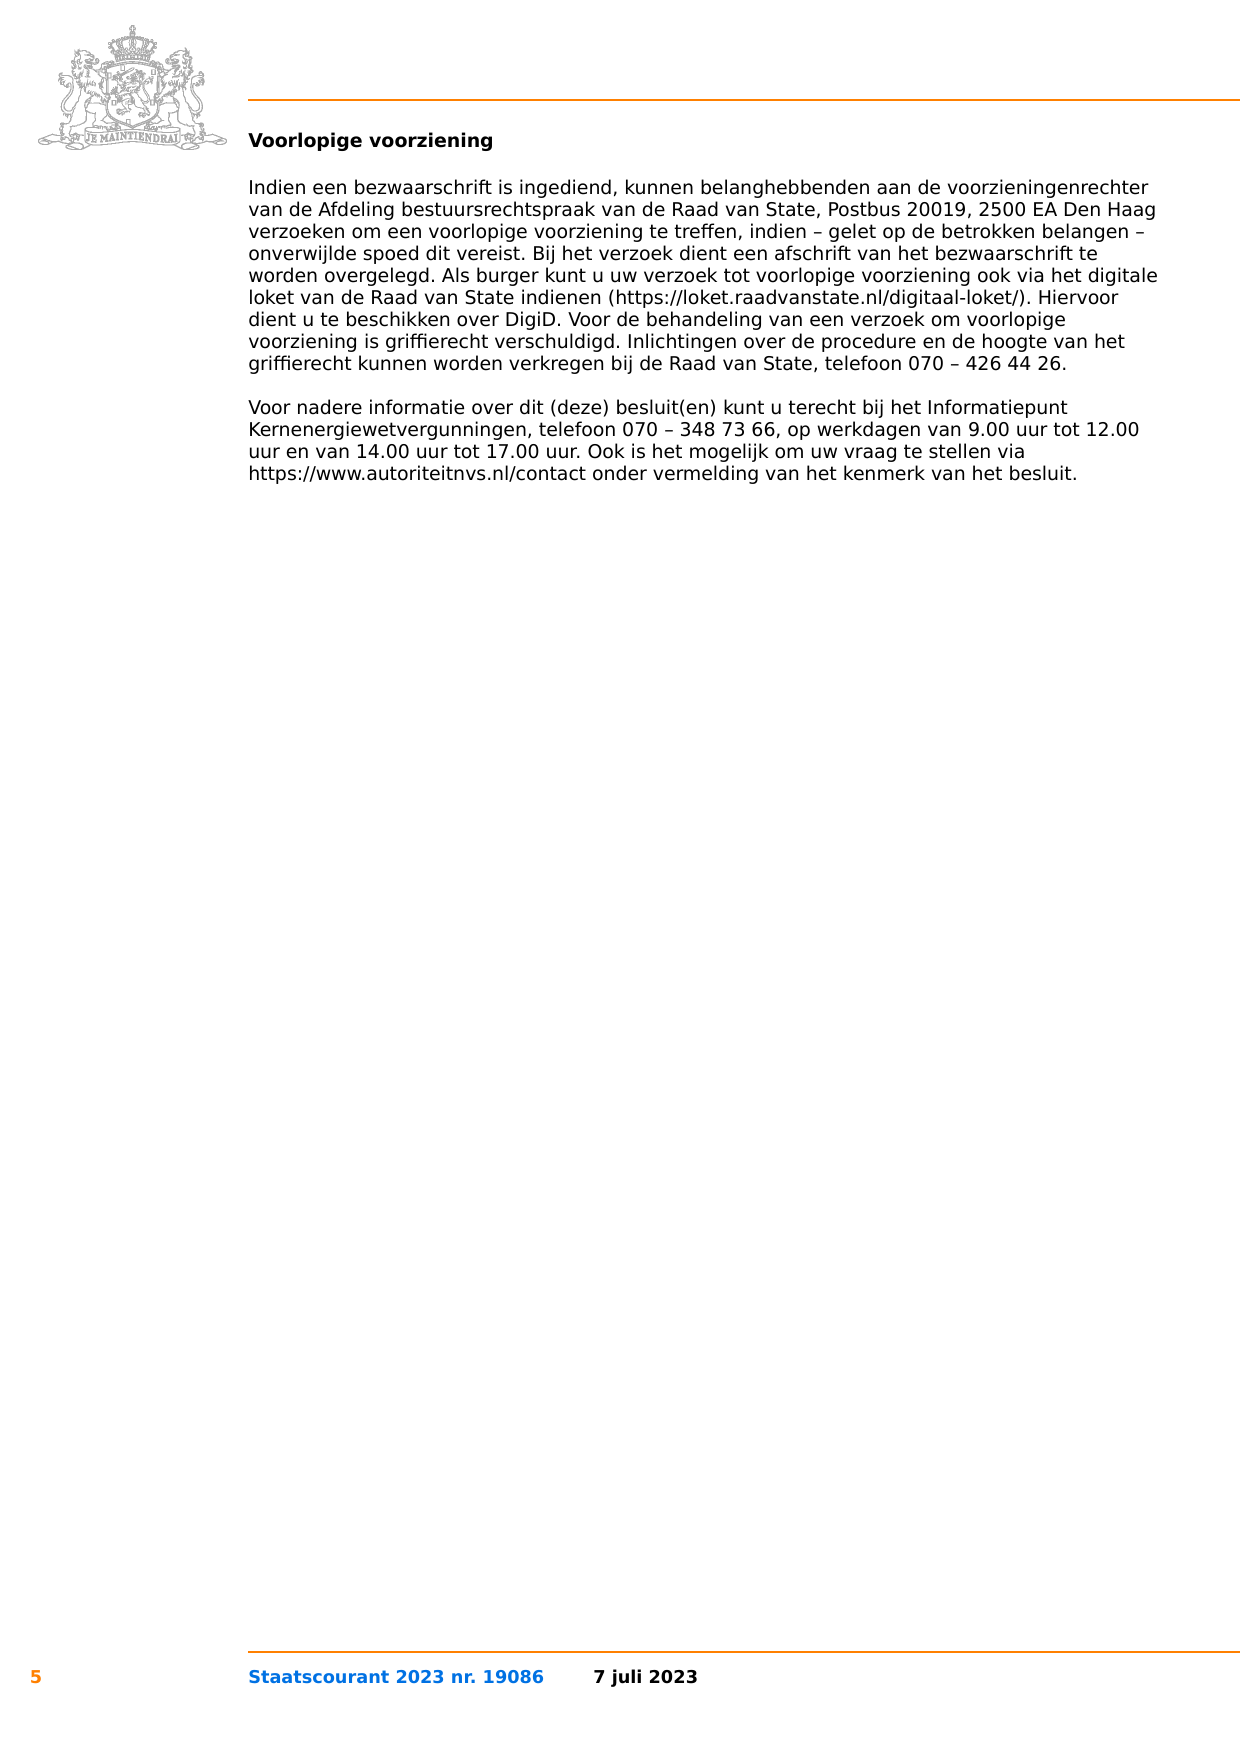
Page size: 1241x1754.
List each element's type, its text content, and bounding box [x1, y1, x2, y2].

picture [38, 25, 227, 150]
subtitle Voorlopige voorziening [248, 130, 1163, 152]
text Indien een bezwaarschrift is ingediend, kunnen belanghebbenden aan de voorzieningenrechter van de Afdeling bestuursrechtspraak van de Raad van State, Postbus 20019, 2500 EA Den Haag verzoeken om een voorlopige voorziening te treffen, indien – gelet op de betrokken belangen – onverwijlde spoed dit vereist. Bij het verzoek dient een afschrift van het bezwaarschrift te worden overgelegd. Als burger kunt u uw verzoek tot voorlopige voorziening ook via het digitale loket van de Raad van State indienen (https://loket.raadvanstate.nl/digitaal-loket/). Hiervoor dient u te beschikken over DigiD. Voor de behandeling van een verzoek om voorlopige voorziening is griffierecht verschuldigd. Inlichtingen over de procedure en de hoogte van het griffierecht kunnen worden verkregen bij de Raad van State, telefoon 070 – 426 44 26. [248, 177, 1163, 375]
text Voor nadere informatie over dit (deze) besluit(en) kunt u terecht bij het Informatiepunt Kernenergiewetvergunningen, telefoon 070 – 348 73 66, op werkdagen van 9.00 uur tot 12.00 uur en van 14.00 uur tot 17.00 uur. Ook is het mogelijk om uw vraag te stellen via https://www.autoriteitnvs.nl/contact onder vermelding van het kenmerk van het besluit. [248, 397, 1163, 484]
